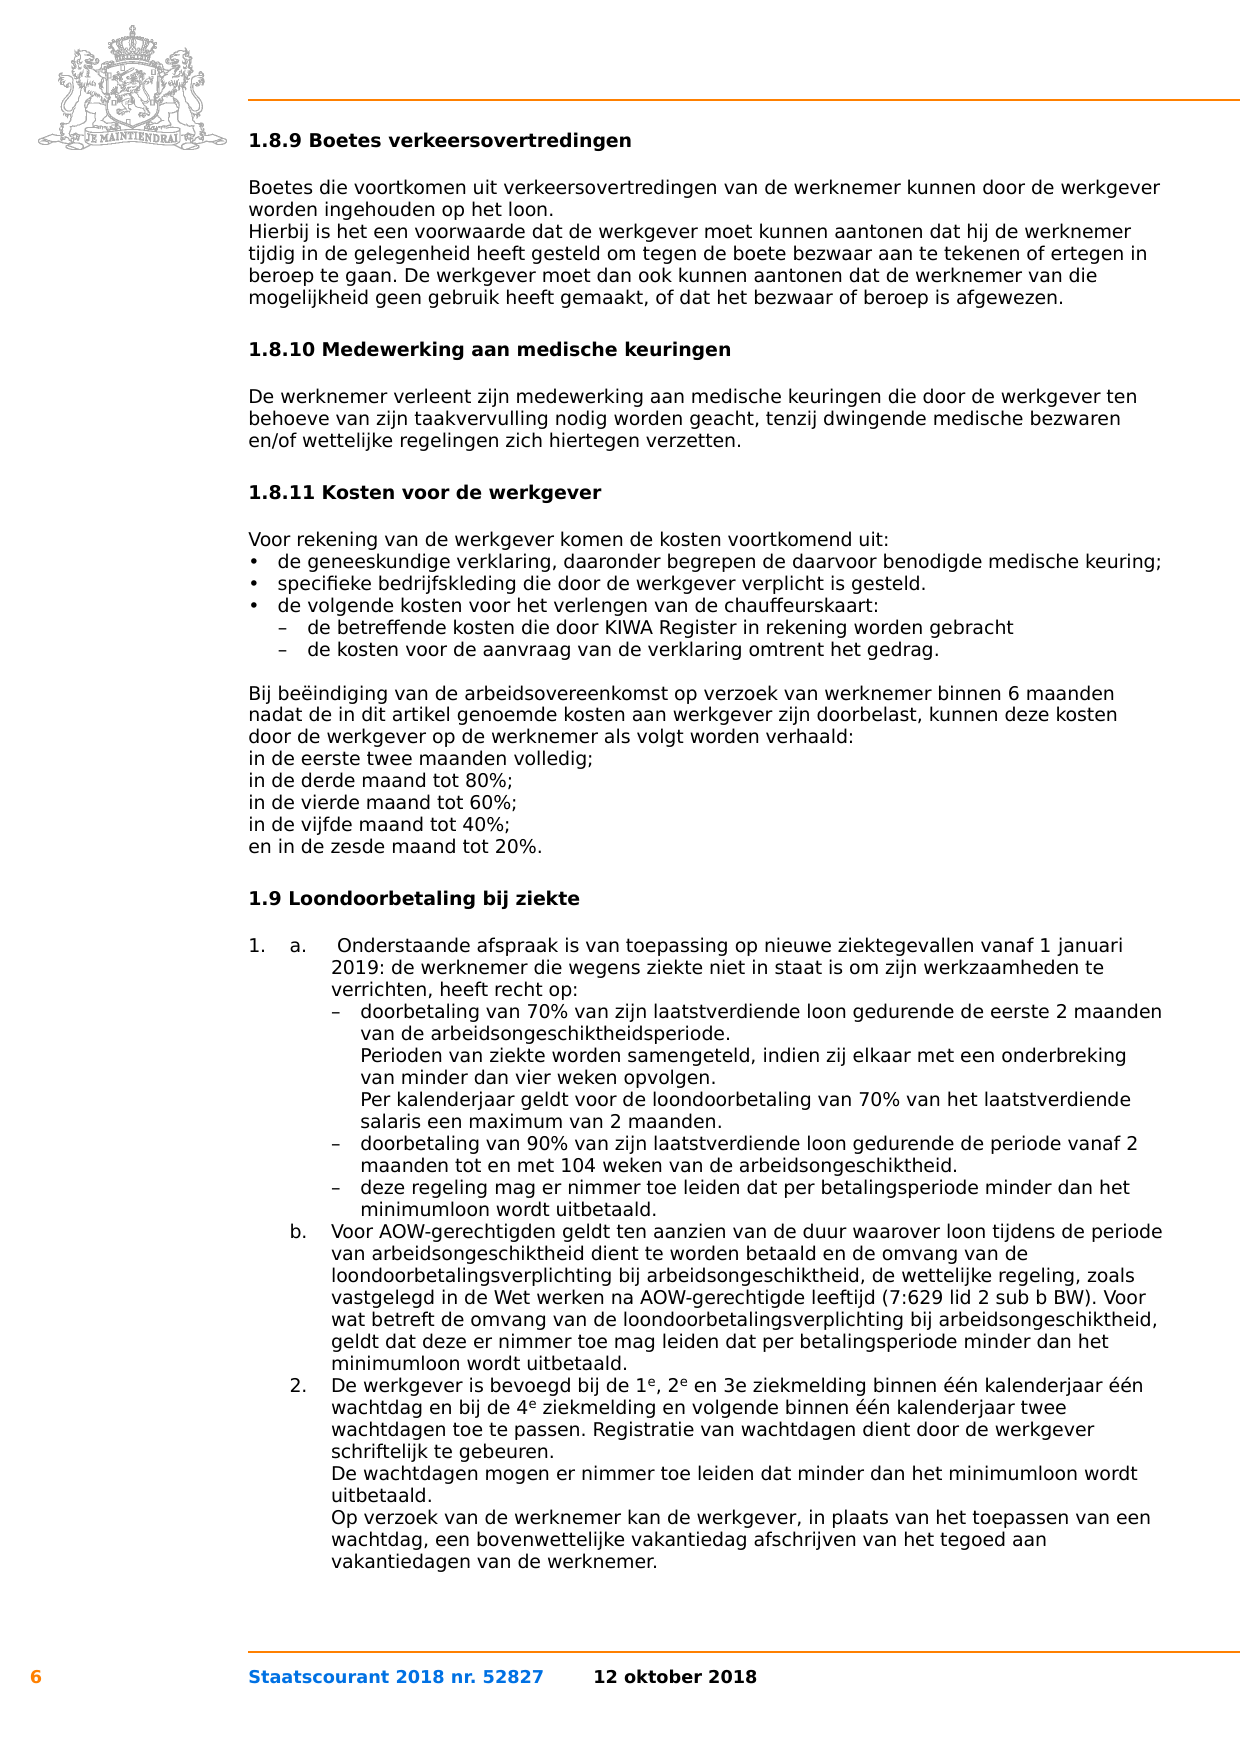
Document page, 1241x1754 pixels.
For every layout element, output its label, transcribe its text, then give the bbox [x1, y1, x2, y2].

picture [38, 25, 227, 150]
text 1. a. Onderstaande afspraak is van toepassing op nieuwe ziektegevallen vanaf 1 januari 2019: de werknemer die wegens ziekte niet in staat is om zijn werkzaamheden te verrichten, heeft recht op: [248, 935, 1163, 1001]
text – doorbetaling van 70% van zijn laatstverdiende loon gedurende de eerste 2 maanden van de arbeidsongeschiktheidsperiode. [331, 1001, 1163, 1045]
text – doorbetaling van 90% van zijn laatstverdiende loon gedurende de periode vanaf 2 maanden tot en met 104 weken van de arbeidsongeschiktheid. [331, 1133, 1163, 1177]
text Op verzoek van de werknemer kan de werkgever, in plaats van het toepassen van een wachtdag, een bovenwettelijke vakantiedag afschrijven van het tegoed aan vakantiedagen van de werknemer. [331, 1507, 1163, 1573]
text en in de zesde maand tot 20%. [248, 836, 1163, 858]
text Perioden van ziekte worden samengeteld, indien zij elkaar met een onderbreking van minder dan vier weken opvolgen. [360, 1045, 1163, 1089]
subtitle 1.9 Loondoorbetaling bij ziekte [248, 888, 1163, 910]
text De werknemer verleent zijn medewerking aan medische keuringen die door de werkgever ten behoeve van zijn taakvervulling nodig worden geacht, tenzij dwingende medische bezwaren en/of wettelijke regelingen zich hiertegen verzetten. [248, 386, 1163, 452]
text – de betreffende kosten die door KIWA Register in rekening worden gebracht [278, 617, 1163, 638]
text • specifieke bedrijfskleding die door de werkgever verplicht is gesteld. [248, 573, 1163, 594]
text – de kosten voor de aanvraag van de verklaring omtrent het gedrag. [278, 638, 1163, 661]
text in de derde maand tot 80%; [248, 770, 1163, 792]
text Voor rekening van de werkgever komen de kosten voortkomend uit: [248, 529, 1163, 551]
text Bij beëindiging van de arbeidsovereenkomst op verzoek van werknemer binnen 6 maanden nadat de in dit artikel genoemde kosten aan werkgever zijn doorbelast, kunnen deze kosten door de werkgever op de werknemer als volgt worden verhaald: [248, 682, 1163, 748]
subtitle 1.8.9 Boetes verkeersovertredingen [248, 130, 1163, 152]
text 2. De werkgever is bevoegd bij de 1e, 2e en 3e ziekmelding binnen één kalenderjaar één wachtdag en bij de 4e ziekmelding en volgende binnen één kalenderjaar twee wachtdagen toe te passen. Registratie van wachtdagen dient door de werkgever schriftelijk te gebeuren. [289, 1375, 1163, 1463]
text • de volgende kosten voor het verlengen van de chauffeurskaart: [248, 594, 1163, 617]
text in de eerste twee maanden volledig; [248, 748, 1163, 770]
text Per kalenderjaar geldt voor de loondoorbetaling van 70% van het laatstverdiende salaris een maximum van 2 maanden. [360, 1089, 1163, 1133]
text in de vierde maand tot 60%; [248, 792, 1163, 814]
subtitle 1.8.10 Medewerking aan medische keuringen [248, 339, 1163, 361]
text b. Voor AOW-gerechtigden geldt ten aanzien van de duur waarover loon tijdens de periode van arbeidsongeschiktheid dient te worden betaald en de omvang van de loondoorbetalingsverplichting bij arbeidsongeschiktheid, de wettelijke regeling, zoals vastgelegd in de Wet werken na AOW-gerechtigde leeftijd (7:629 lid 2 sub b BW). Voor wat betreft de omvang van de loondoorbetalingsverplichting bij arbeidsongeschiktheid, geldt dat deze er nimmer toe mag leiden dat per betalingsperiode minder dan het minimumloon wordt uitbetaald. [289, 1221, 1163, 1375]
text De wachtdagen mogen er nimmer toe leiden dat minder dan het minimumloon wordt uitbetaald. [331, 1463, 1163, 1507]
text – deze regeling mag er nimmer toe leiden dat per betalingsperiode minder dan het minimumloon wordt uitbetaald. [331, 1177, 1163, 1221]
text Hierbij is het een voorwaarde dat de werkgever moet kunnen aantonen dat hij de werknemer tijdig in de gelegenheid heeft gesteld om tegen de boete bezwaar aan te tekenen of ertegen in beroep te gaan. De werkgever moet dan ook kunnen aantonen dat de werknemer van die mogelijkheid geen gebruik heeft gemaakt, of dat het bezwaar of beroep is afgewezen. [248, 221, 1163, 309]
text • de geneeskundige verklaring, daaronder begrepen de daarvoor benodigde medische keuring; [248, 551, 1163, 573]
text in de vijfde maand tot 40%; [248, 814, 1163, 836]
subtitle 1.8.11 Kosten voor de werkgever [248, 482, 1163, 504]
text Boetes die voortkomen uit verkeersovertredingen van de werknemer kunnen door de werkgever worden ingehouden op het loon. [248, 177, 1163, 221]
